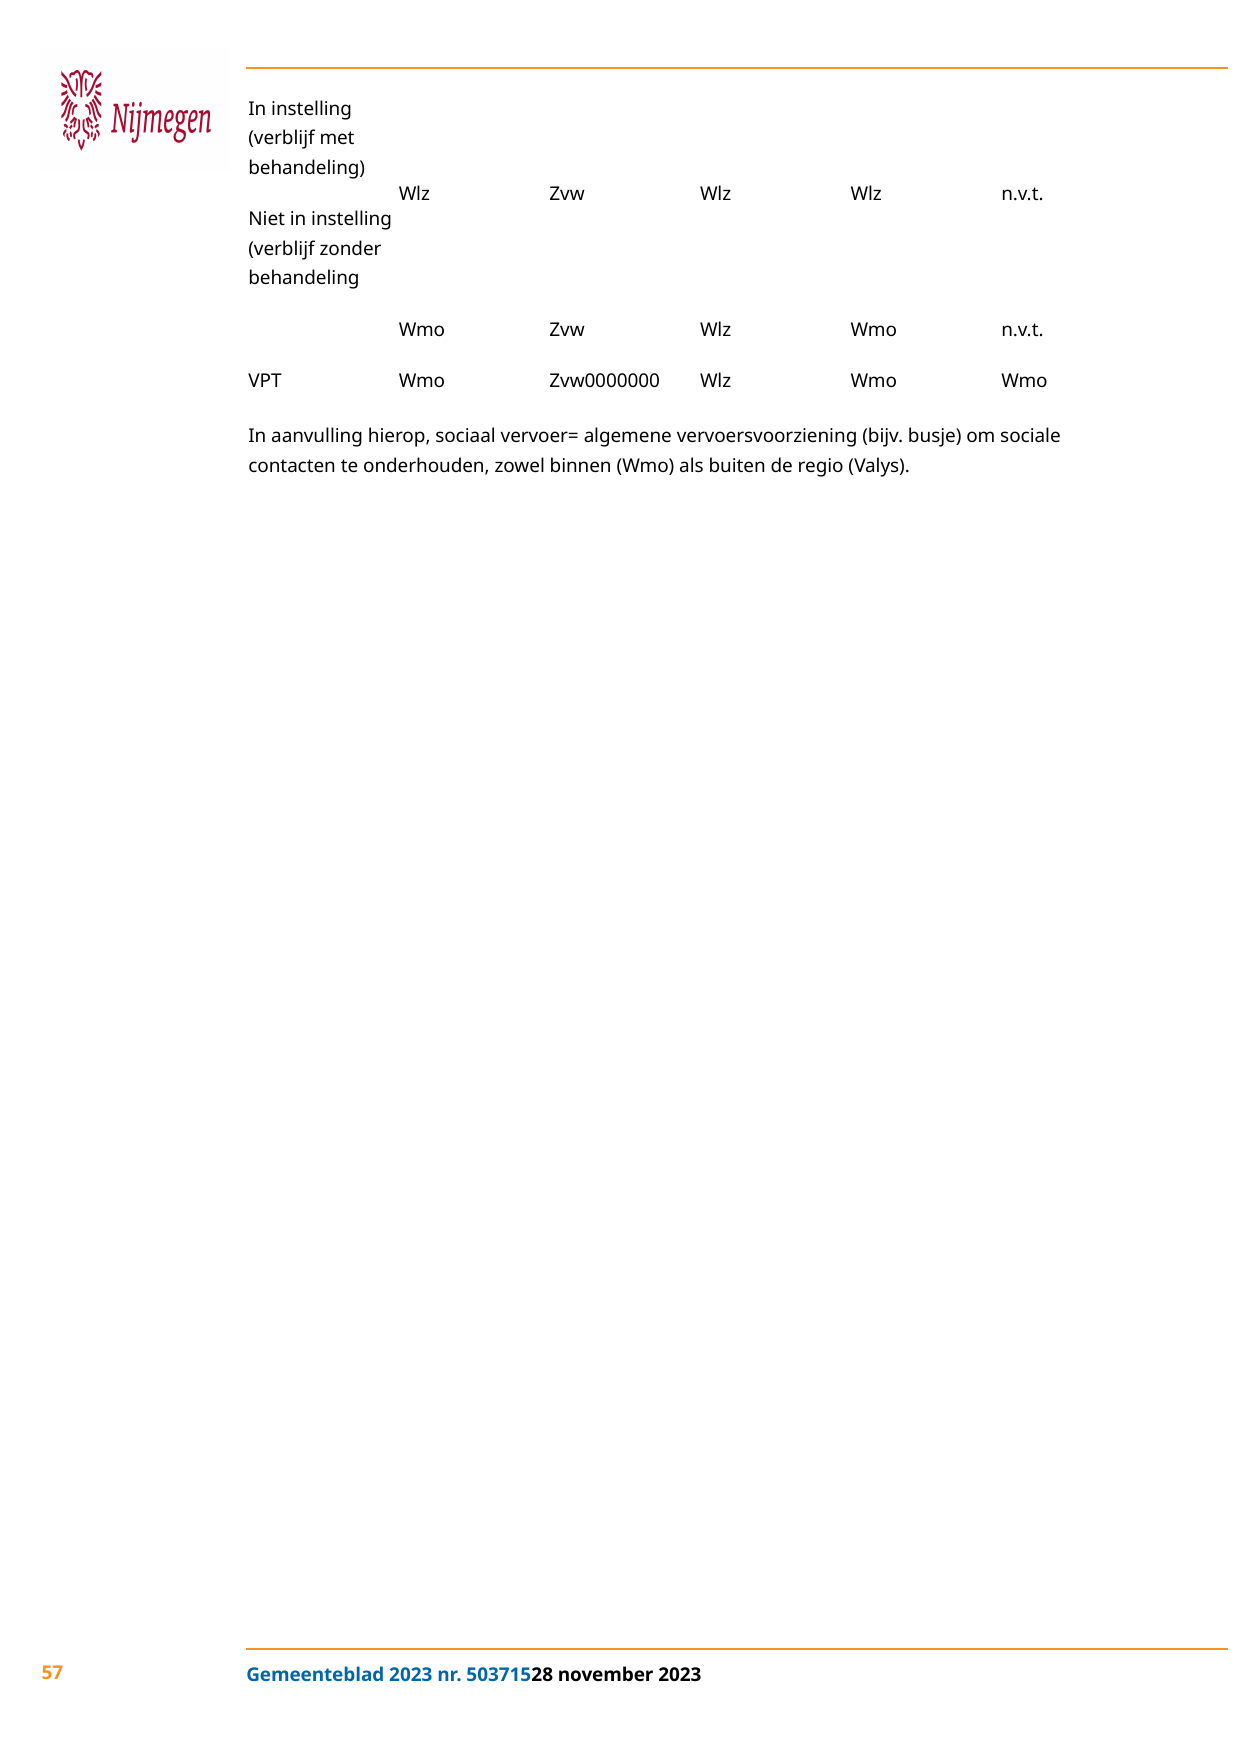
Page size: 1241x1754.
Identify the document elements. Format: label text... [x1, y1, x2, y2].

table_cell Wmo [1001, 368, 1152, 393]
table_cell [248, 342, 398, 367]
table_cell [1001, 95, 1152, 180]
table_cell VPT [248, 368, 398, 393]
table_cell [700, 95, 850, 180]
table_cell [850, 290, 1001, 316]
table_cell [248, 316, 398, 342]
table_cell n.v.t. [1001, 316, 1152, 342]
table_cell [700, 393, 850, 419]
table_cell [248, 290, 398, 316]
table_cell [1001, 290, 1152, 316]
table_cell [549, 342, 700, 367]
table_cell [399, 205, 549, 290]
table_cell Wlz [399, 180, 549, 205]
table_cell Wmo [399, 316, 549, 342]
table_cell [850, 393, 1001, 419]
table_cell [549, 393, 700, 419]
table_cell [399, 95, 549, 180]
table_cell [399, 393, 549, 419]
table_cell Niet in instelling (verblijf zonder behandeling [248, 205, 398, 290]
table_cell [1001, 342, 1152, 367]
table_cell In instelling (verblijf met behandeling) [248, 95, 398, 180]
table_cell [248, 393, 398, 419]
table_cell [850, 342, 1001, 367]
table_cell [248, 180, 398, 205]
table_cell Wmo [850, 368, 1001, 393]
table_cell Wlz [850, 180, 1001, 205]
table_cell Wmo [850, 316, 1001, 342]
picture [41, 47, 231, 172]
text In aanvulling hierop, sociaal vervoer= algemene vervoersvoorziening (bijv. busje) om sociale contacten te onderhouden, zowel binnen (Wmo) als buiten de regio (Valys). [248, 422, 1152, 477]
table_cell [399, 290, 549, 316]
table_cell Wlz [700, 316, 850, 342]
table_cell Wlz [700, 180, 850, 205]
table_cell Zvw [549, 180, 700, 205]
table_cell [549, 95, 700, 180]
table_cell [1001, 205, 1152, 290]
table_cell [399, 342, 549, 367]
table_cell Zvw [549, 316, 700, 342]
table_cell [850, 205, 1001, 290]
table_cell [1001, 393, 1152, 419]
table_cell [549, 205, 700, 290]
table_cell [549, 290, 700, 316]
table_cell Wmo [399, 368, 549, 393]
table_cell [700, 205, 850, 290]
table_cell Zvw0000000 [549, 368, 700, 393]
table_cell [850, 95, 1001, 180]
table_cell n.v.t. [1001, 180, 1152, 205]
table_cell Wlz [700, 368, 850, 393]
table_cell [700, 342, 850, 367]
table_cell [700, 290, 850, 316]
